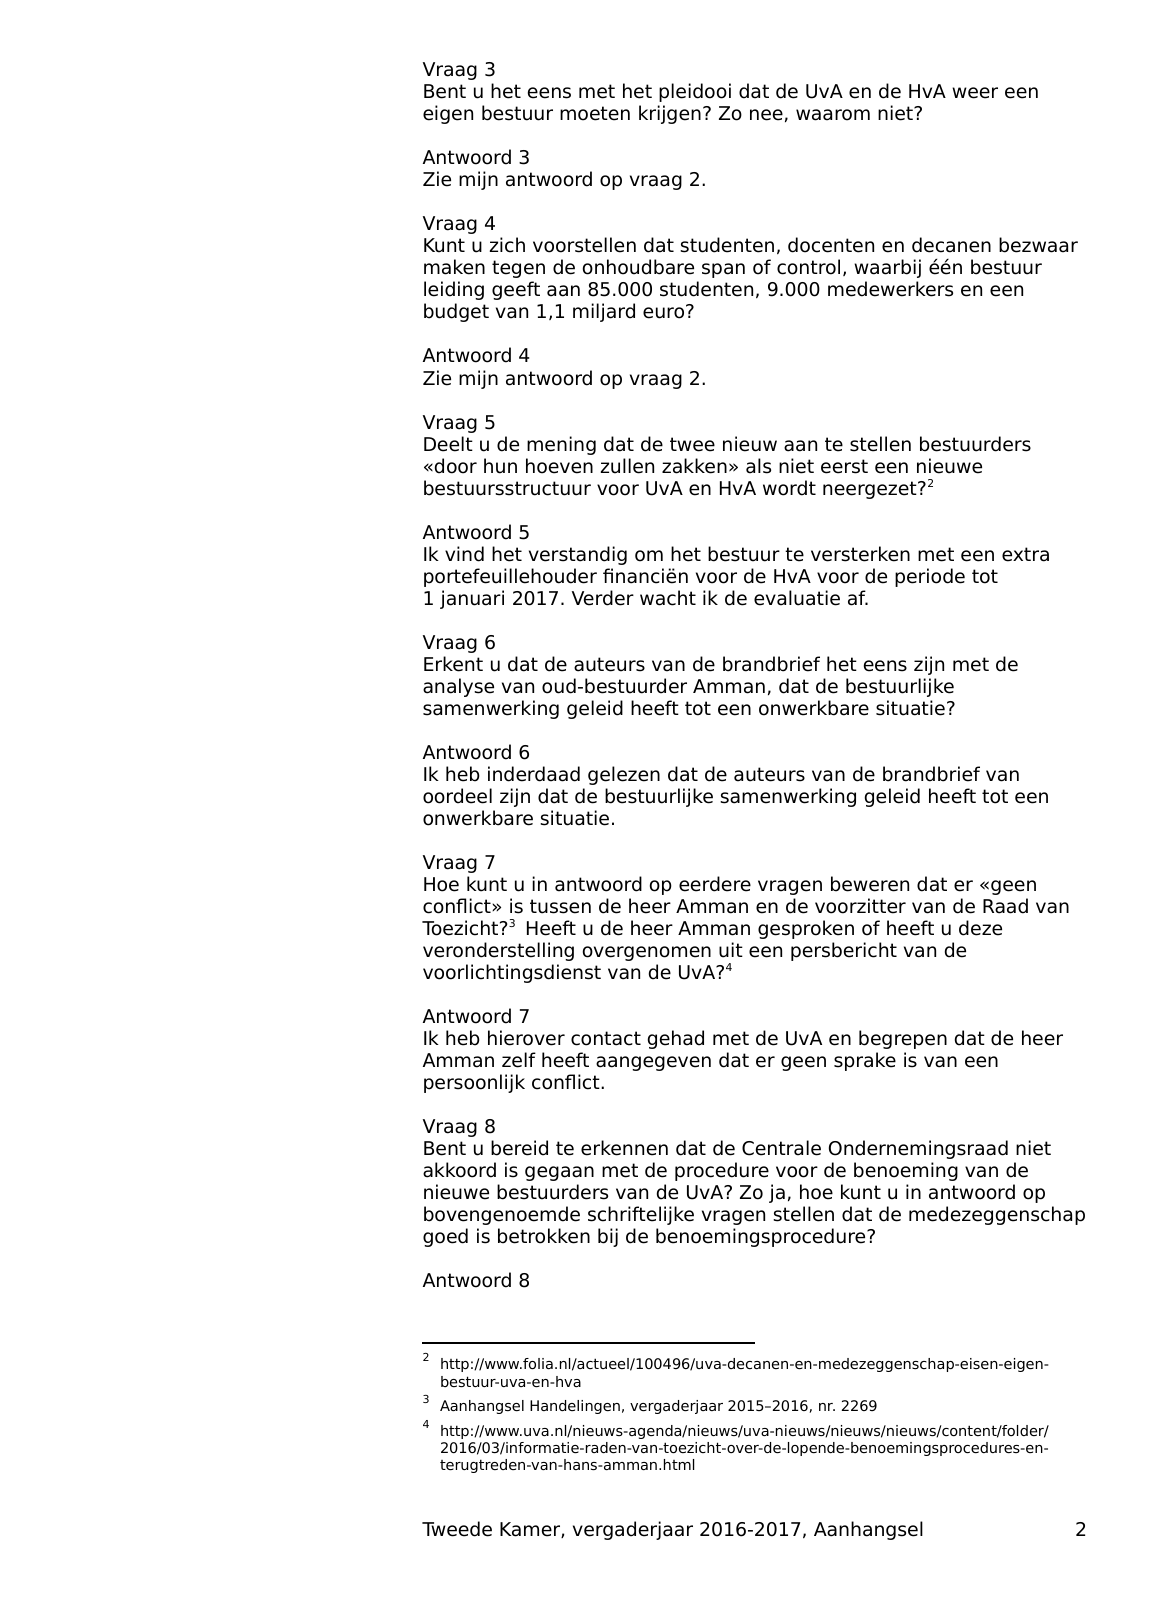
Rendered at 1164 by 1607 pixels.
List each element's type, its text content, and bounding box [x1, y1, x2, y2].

text Hoe kunt u in antwoord op eerdere vragen beweren dat er «geen conflict» is tussen de heer Amman en de voorzitter van de Raad van Toezicht? Heeft u de heer Amman gesproken of heeft u deze veronderstelling overgenomen uit een persbericht van de voorlichtingsdienst van de UvA? [422, 874, 1087, 984]
text Antwoord 5 [422, 522, 1087, 544]
text Ik heb inderdaad gelezen dat de auteurs van de brandbrief van oordeel zijn dat de bestuurlijke samenwerking geleid heeft tot een onwerkbare situatie. [422, 764, 1087, 830]
text Antwoord 8 [422, 1270, 1087, 1292]
text Bent u bereid te erkennen dat de Centrale Ondernemingsraad niet akkoord is gegaan met de procedure voor de benoeming van de nieuwe bestuurders van de UvA? Zo ja, hoe kunt u in antwoord op bovengenoemde schriftelijke vragen stellen dat de medezeggenschap goed is betrokken bij de benoemingsprocedure? [422, 1138, 1087, 1248]
text Antwoord 7 [422, 1006, 1087, 1028]
text Ik vind het verstandig om het bestuur te versterken met een extra portefeuillehouder financiën voor de HvA voor de periode tot 1 januari 2017. Verder wacht ik de evaluatie af. [422, 544, 1087, 609]
text Deelt u de mening dat de twee nieuw aan te stellen bestuurders «door hun hoeven zullen zakken» als niet eerst een nieuwe bestuursstructuur voor UvA en HvA wordt neergezet? [422, 433, 1087, 499]
text http://www.folia.nl/actueel/100496/uva-decanen-en-medezeggenschap-eisen-eigen-bestuur-uva-en-hva [422, 1352, 1087, 1391]
text Antwoord 4 [422, 345, 1087, 367]
text Bent u het eens met het pleidooi dat de UvA en de HvA weer een eigen bestuur moeten krijgen? Zo nee, waarom niet? [422, 81, 1087, 125]
text Zie mijn antwoord op vraag 2. [422, 169, 1087, 191]
text Vraag 7 [422, 852, 1087, 874]
text Vraag 4 [422, 213, 1087, 235]
text Vraag 8 [422, 1116, 1087, 1138]
text Vraag 6 [422, 632, 1087, 654]
text Ik heb hierover contact gehad met de UvA en begrepen dat de heer Amman zelf heeft aangegeven dat er geen sprake is van een persoonlijk conflict. [422, 1028, 1087, 1094]
text Zie mijn antwoord op vraag 2. [422, 367, 1087, 389]
text Erkent u dat de auteurs van de brandbrief het eens zijn met de analyse van oud-bestuurder Amman, dat de bestuurlijke samenwerking geleid heeft tot een onwerkbare situatie? [422, 654, 1087, 720]
text Kunt u zich voorstellen dat studenten, docenten en decanen bezwaar maken tegen de onhoudbare span of control, waarbij één bestuur leiding geeft aan 85.000 studenten, 9.000 medewerkers en een budget van 1,1 miljard euro? [422, 235, 1087, 323]
text Vraag 5 [422, 412, 1087, 433]
text Vraag 3 [422, 59, 1087, 81]
text http://www.uva.nl/nieuws-agenda/nieuws/uva-nieuws/nieuws/nieuws/content/folder/2016/03/informatie-raden-van-toezicht-over-de-lopende-benoemingsprocedures-en-terugtreden-van-hans-amman.html [422, 1418, 1087, 1474]
text Antwoord 3 [422, 147, 1087, 169]
text Aanhangsel Handelingen, vergaderjaar 2015–2016, nr. 2269 [422, 1393, 1087, 1416]
text Antwoord 6 [422, 742, 1087, 764]
